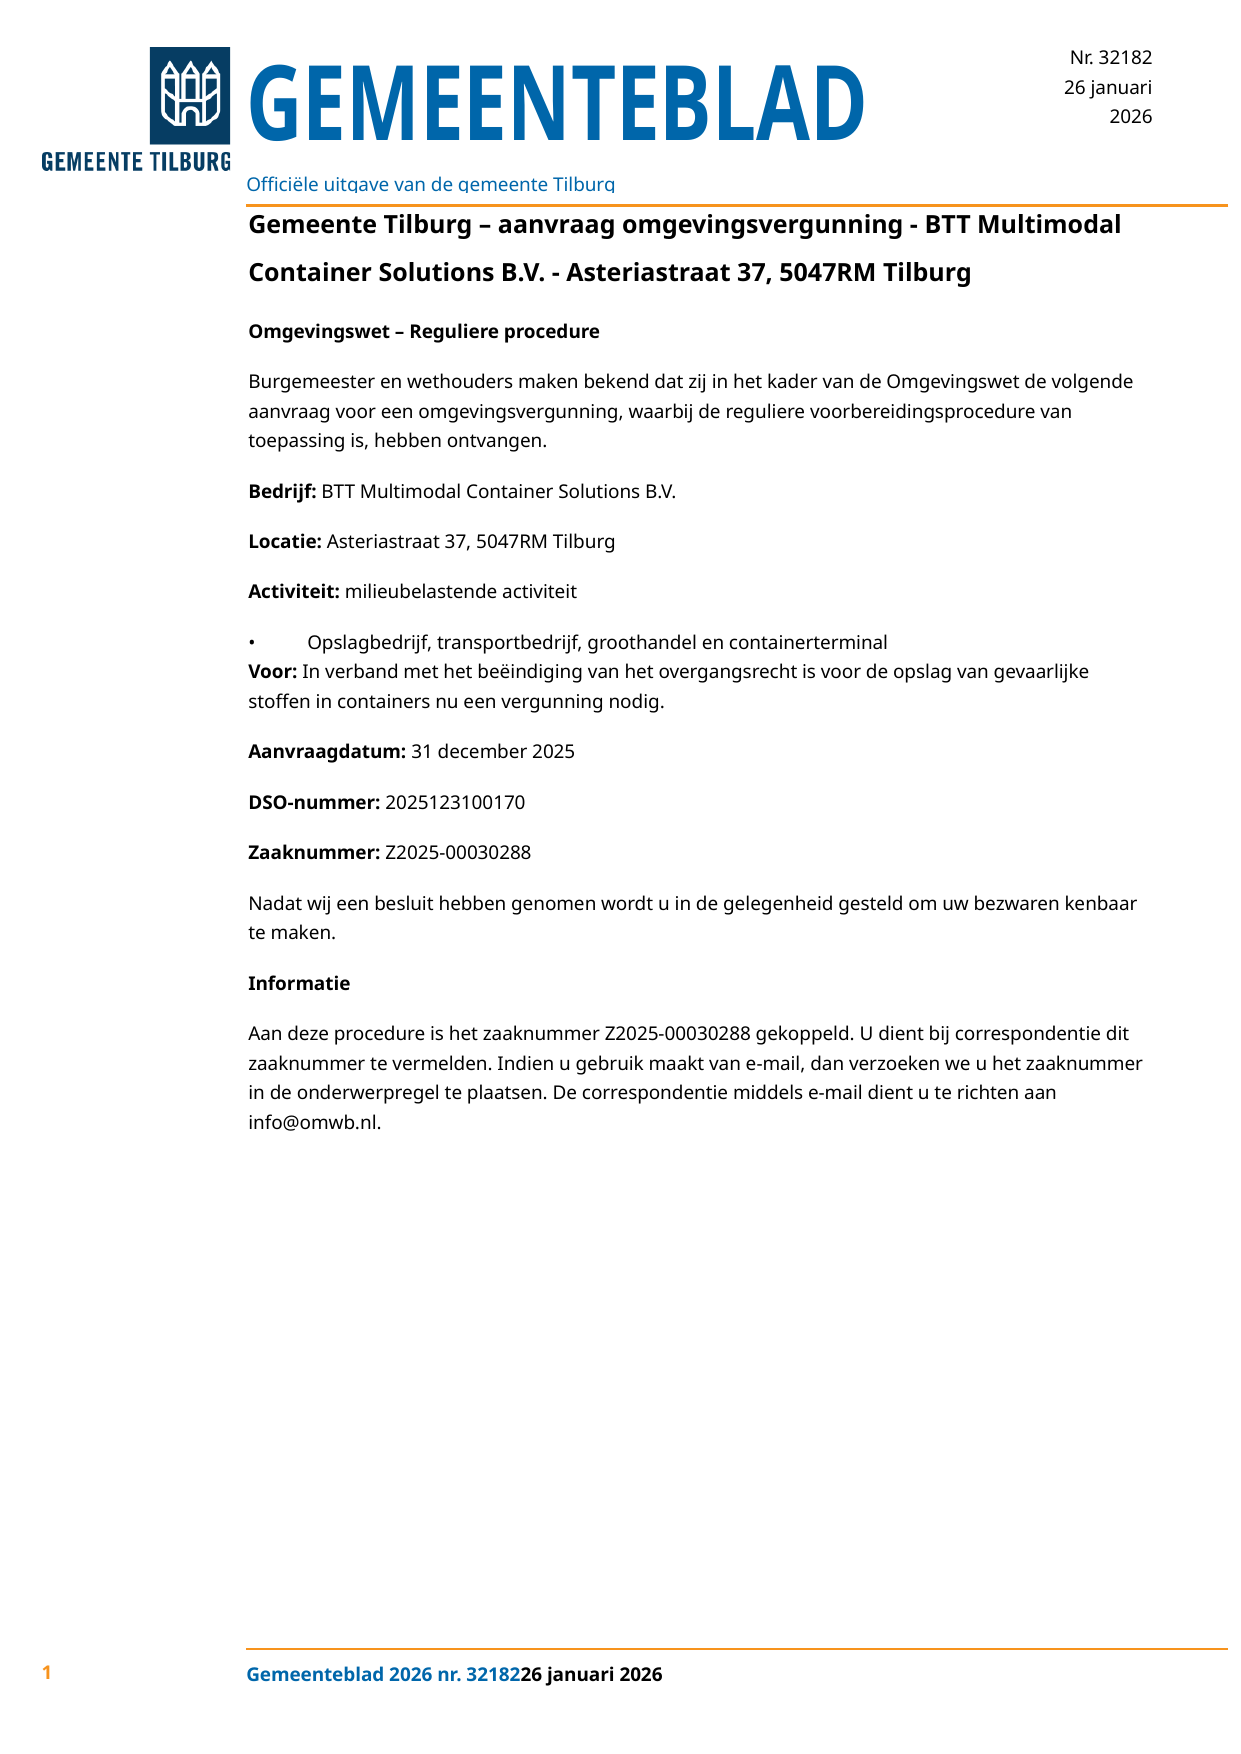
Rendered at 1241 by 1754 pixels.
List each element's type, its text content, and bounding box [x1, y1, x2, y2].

list Opslagbedrijf, transportbedrijf, groothandel en containerterminal [248, 629, 1152, 655]
text Voor: In verband met het beëindiging van het overgangsrecht is voor de opslag van gevaarlijke stoffen in containers nu een vergunning nodig. [248, 659, 1152, 714]
text Zaaknummer: Z2025-00030288 [248, 839, 1152, 865]
picture [41, 47, 231, 172]
text Informatie [248, 970, 1152, 996]
text DSO-nummer: 2025123100170 [248, 789, 1152, 815]
text Aan deze procedure is het zaaknummer Z2025-00030288 gekoppeld. U dient bij correspondentie dit zaaknummer te vermelden. Indien u gebruik maakt van e-mail, dan verzoeken we u het zaaknummer in de onderwerpregel te plaatsen. De correspondentie middels e-mail dient u te richten aan info@omwb.nl. [248, 1020, 1152, 1135]
text Activiteit: milieubelastende activiteit [248, 579, 1152, 604]
text Locatie: Asteriastraat 37, 5047RM Tilburg [248, 528, 1152, 554]
text Aanvraagdatum: 31 december 2025 [248, 739, 1152, 764]
text Omgevingswet – Reguliere procedure [248, 318, 1152, 344]
text Nadat wij een besluit hebben genomen wordt u in de gelegenheid gesteld om uw bezwaren kenbaar te maken. [248, 890, 1152, 945]
text Bedrijf: BTT Multimodal Container Solutions B.V. [248, 478, 1152, 504]
text Burgemeester en wethouders maken bekend dat zij in het kader van de Omgevingswet de volgende aanvraag voor een omgevingsvergunning, waarbij de reguliere voorbereidingsprocedure van toepassing is, hebben ontvangen. [248, 368, 1152, 453]
text Gemeente Tilburg – aanvraag omgevingsvergunning - BTT Multimodal Container Solutions B.V. - Asteriastraat 37, 5047RM Tilburg [248, 207, 1152, 288]
